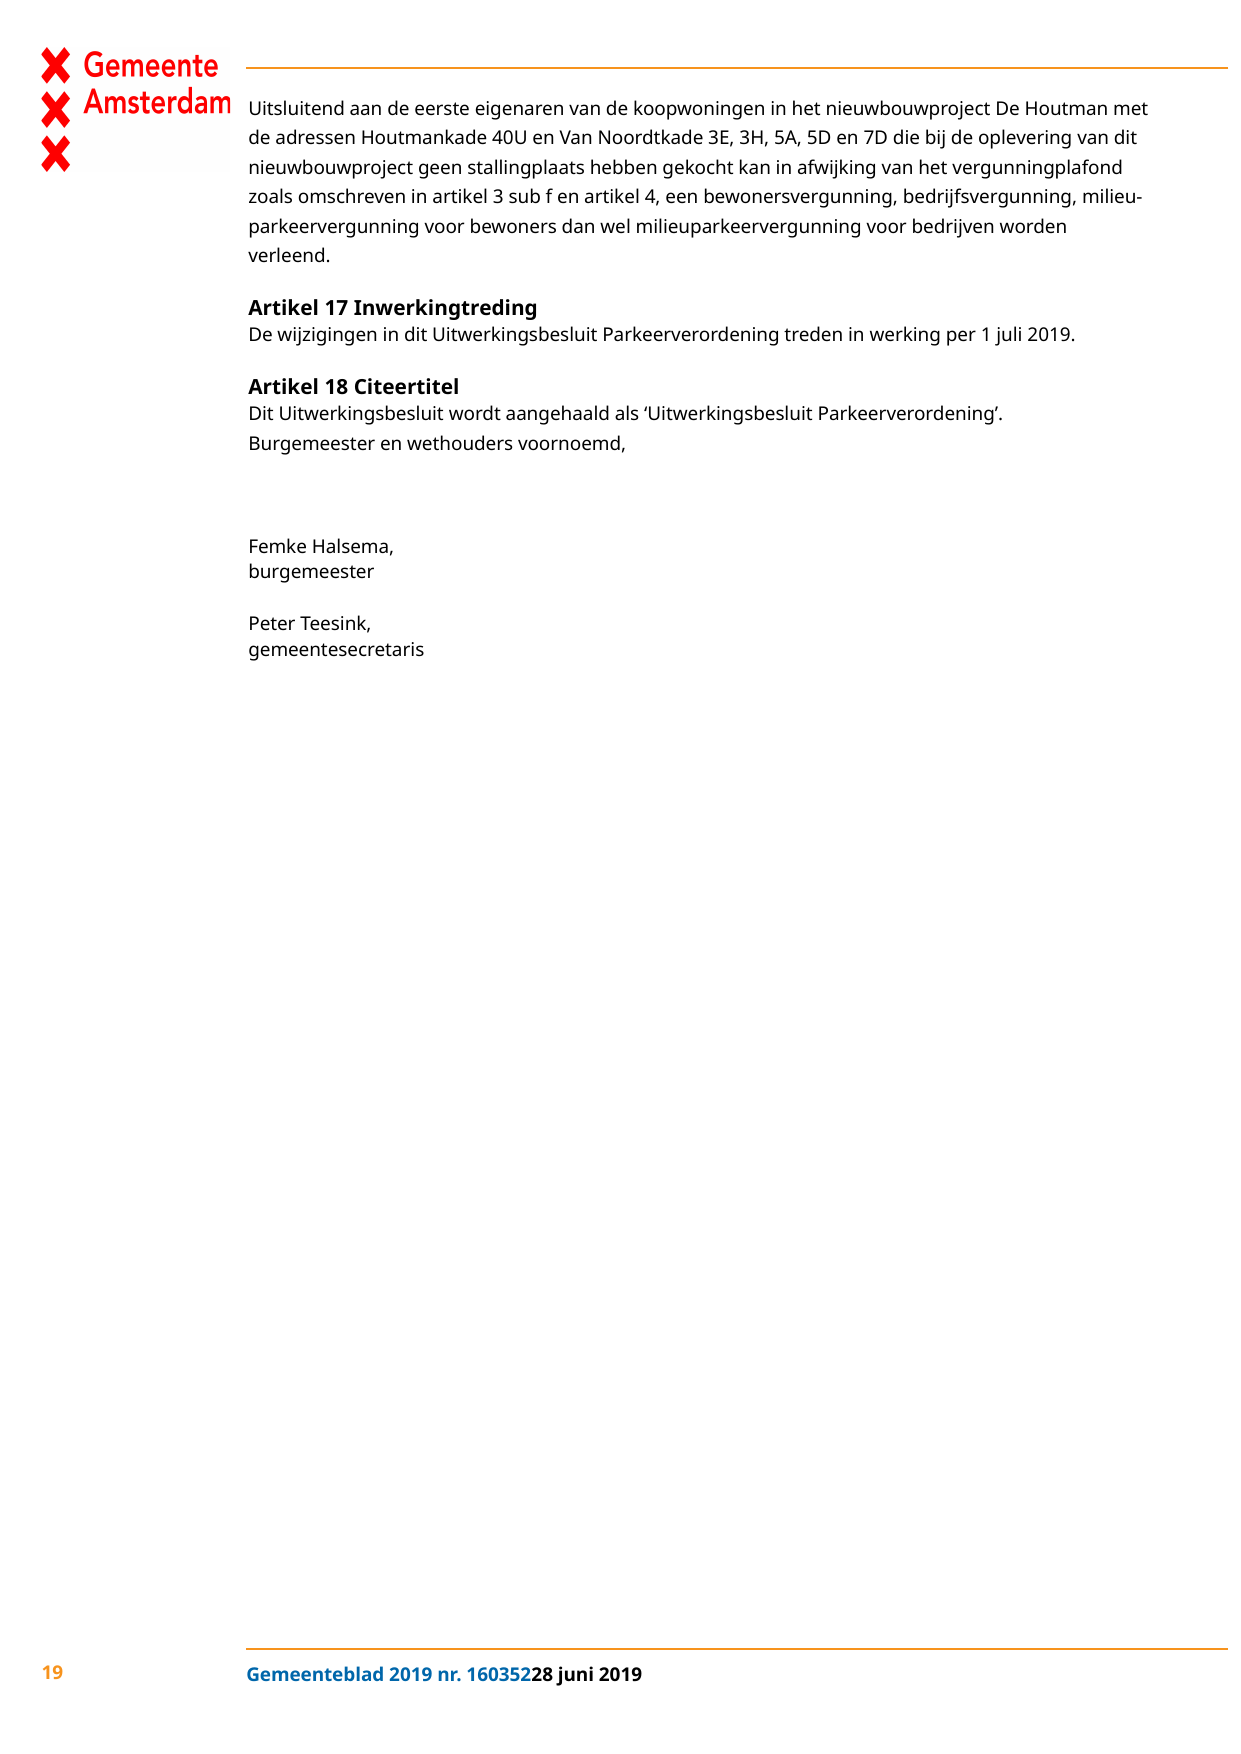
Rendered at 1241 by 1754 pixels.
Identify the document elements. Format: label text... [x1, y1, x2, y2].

text gemeentesecretaris [248, 636, 1152, 662]
text Artikel 18 Citeertitel [248, 372, 1152, 400]
text Uitsluitend aan de eerste eigenaren van de koopwoningen in het nieuwbouwproject De Houtman met de adressen Houtmankade 40U en Van Noordtkade 3E, 3H, 5A, 5D en 7D die bij de oplevering van dit nieuwbouwproject geen stallingplaats hebben gekocht kan in afwijking van het vergunningplafond zoals omschreven in artikel 3 sub f en artikel 4, een bewonersvergunning, bedrijfsvergunning, milieu-parkeervergunning voor bewoners dan wel milieuparkeervergunning voor bedrijven worden verleend. [248, 95, 1152, 268]
text De wijzigingen in dit Uitwerkingsbesluit Parkeerverordening treden in werking per 1 juli 2019. [248, 322, 1152, 347]
text burgemeester [248, 559, 1152, 584]
text Artikel 17 Inwerkingtreding [248, 293, 1152, 322]
text Peter Teesink, [248, 610, 1152, 636]
text Dit Uitwerkingsbesluit wordt aangehaald als ‘Uitwerkingsbesluit Parkeerverordening’. [248, 400, 1152, 426]
text Femke Halsema, [248, 533, 1152, 559]
text Burgemeester en wethouders voornoemd, [248, 430, 1152, 456]
picture [41, 47, 231, 172]
